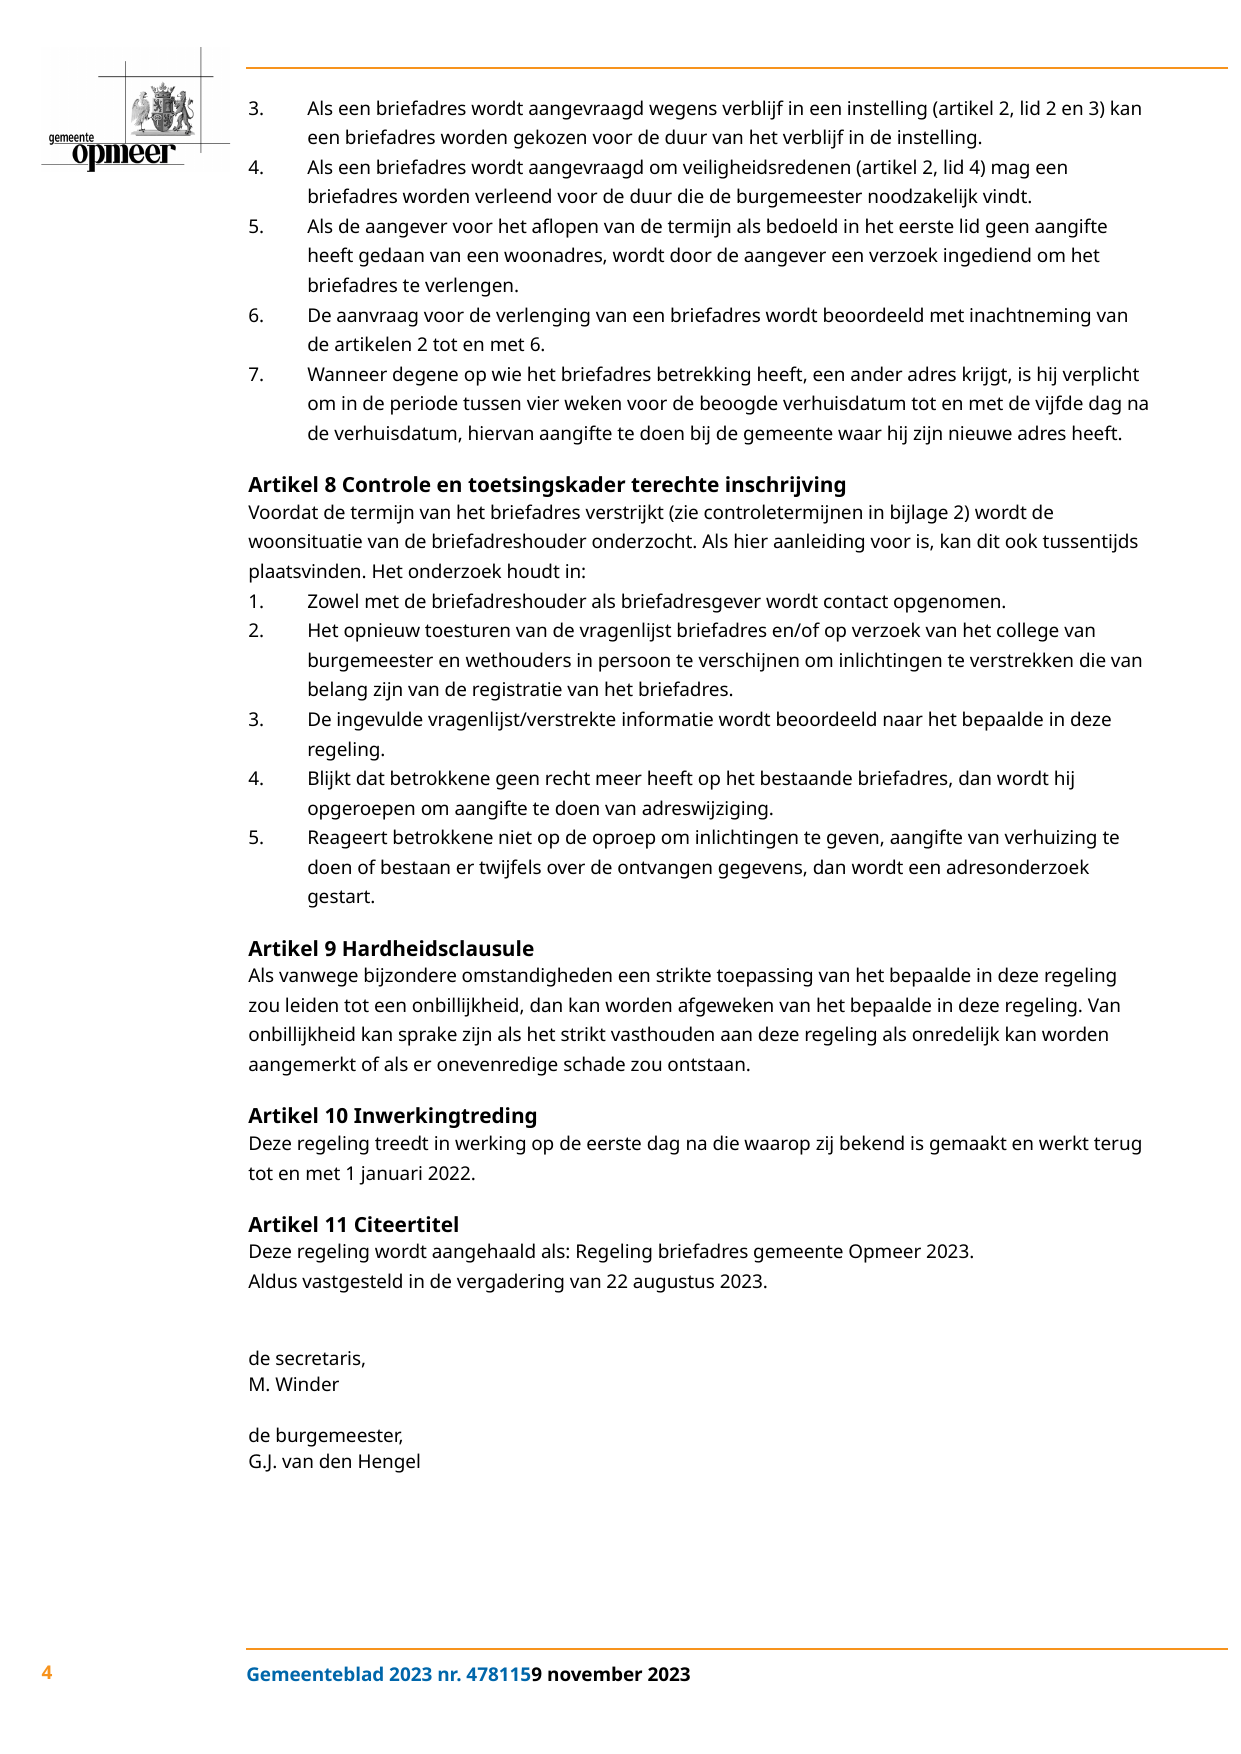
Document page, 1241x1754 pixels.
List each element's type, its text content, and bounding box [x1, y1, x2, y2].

list Als een briefadres wordt aangevraagd wegens verblijf in een instelling (artikel 2, lid 2 en 3) kan een briefadres worden gekozen voor de duur van het verblijf in de instelling. [248, 95, 1152, 150]
list Zowel met de briefadreshouder als briefadresgever wordt contact opgenomen. [248, 588, 1152, 613]
text de secretaris, [248, 1345, 1152, 1371]
list Als de aangever voor het aflopen van de termijn als bedoeld in het eerste lid geen aangifte heeft gedaan van een woonadres, wordt door de aangever een verzoek ingediend om het briefadres te verlengen. [248, 213, 1152, 298]
text Deze regeling wordt aangehaald als: Regeling briefadres gemeente Opmeer 2023. [248, 1238, 1152, 1264]
text Aldus vastgesteld in de vergadering van 22 augustus 2023. [248, 1268, 1152, 1294]
text Artikel 8 Controle en toetsingskader terechte inschrijving [248, 471, 1152, 499]
list De aanvraag voor de verlenging van een briefadres wordt beoordeeld met inachtneming van de artikelen 2 tot en met 6. [248, 302, 1152, 357]
text G.J. van den Hengel [248, 1448, 1152, 1474]
text Als vanwege bijzondere omstandigheden een strikte toepassing van het bepaalde in deze regeling zou leiden tot een onbillijkheid, dan kan worden afgeweken van het bepaalde in deze regeling. Van onbillijkheid kan sprake zijn als het strikt vasthouden aan deze regeling als onredelijk kan worden aangemerkt of als er onevenredige schade zou ontstaan. [248, 962, 1152, 1077]
picture [41, 47, 231, 172]
list Blijkt dat betrokkene geen recht meer heeft op het bestaande briefadres, dan wordt hij opgeroepen om aangifte te doen van adreswijziging. [248, 765, 1152, 821]
list De ingevulde vragenlijst/verstrekte informatie wordt beoordeeld naar het bepaalde in deze regeling. [248, 706, 1152, 761]
text Deze regeling treedt in werking op de eerste dag na die waarop zij bekend is gemaakt en werkt terug tot en met 1 januari 2022. [248, 1130, 1152, 1185]
text Artikel 11 Citeertitel [248, 1210, 1152, 1238]
list Reageert betrokkene niet op de oproep om inlichtingen te geven, aangifte van verhuizing te doen of bestaan er twijfels over de ontvangen gegevens, dan wordt een adresonderzoek gestart. [248, 824, 1152, 909]
list Wanneer degene op wie het briefadres betrekking heeft, een ander adres krijgt, is hij verplicht om in de periode tussen vier weken voor de beoogde verhuisdatum tot en met de vijfde dag na de verhuisdatum, hiervan aangifte te doen bij de gemeente waar hij zijn nieuwe adres heeft. [248, 361, 1152, 446]
text Artikel 10 Inwerkingtreding [248, 1102, 1152, 1130]
list Als een briefadres wordt aangevraagd om veiligheidsredenen (artikel 2, lid 4) mag een briefadres worden verleend voor de duur die de burgemeester noodzakelijk vindt. [248, 154, 1152, 209]
text Voordat de termijn van het briefadres verstrijkt (zie controletermijnen in bijlage 2) wordt de woonsituatie van de briefadreshouder onderzocht. Als hier aanleiding voor is, kan dit ook tussentijds plaatsvinden. Het onderzoek houdt in: [248, 499, 1152, 584]
text Artikel 9 Hardheidsclausule [248, 934, 1152, 962]
text M. Winder [248, 1371, 1152, 1397]
list Het opnieuw toesturen van de vragenlijst briefadres en/of op verzoek van het college van burgemeester en wethouders in persoon te verschijnen om inlichtingen te verstrekken die van belang zijn van de registratie van het briefadres. [248, 617, 1152, 702]
text de burgemeester, [248, 1422, 1152, 1448]
